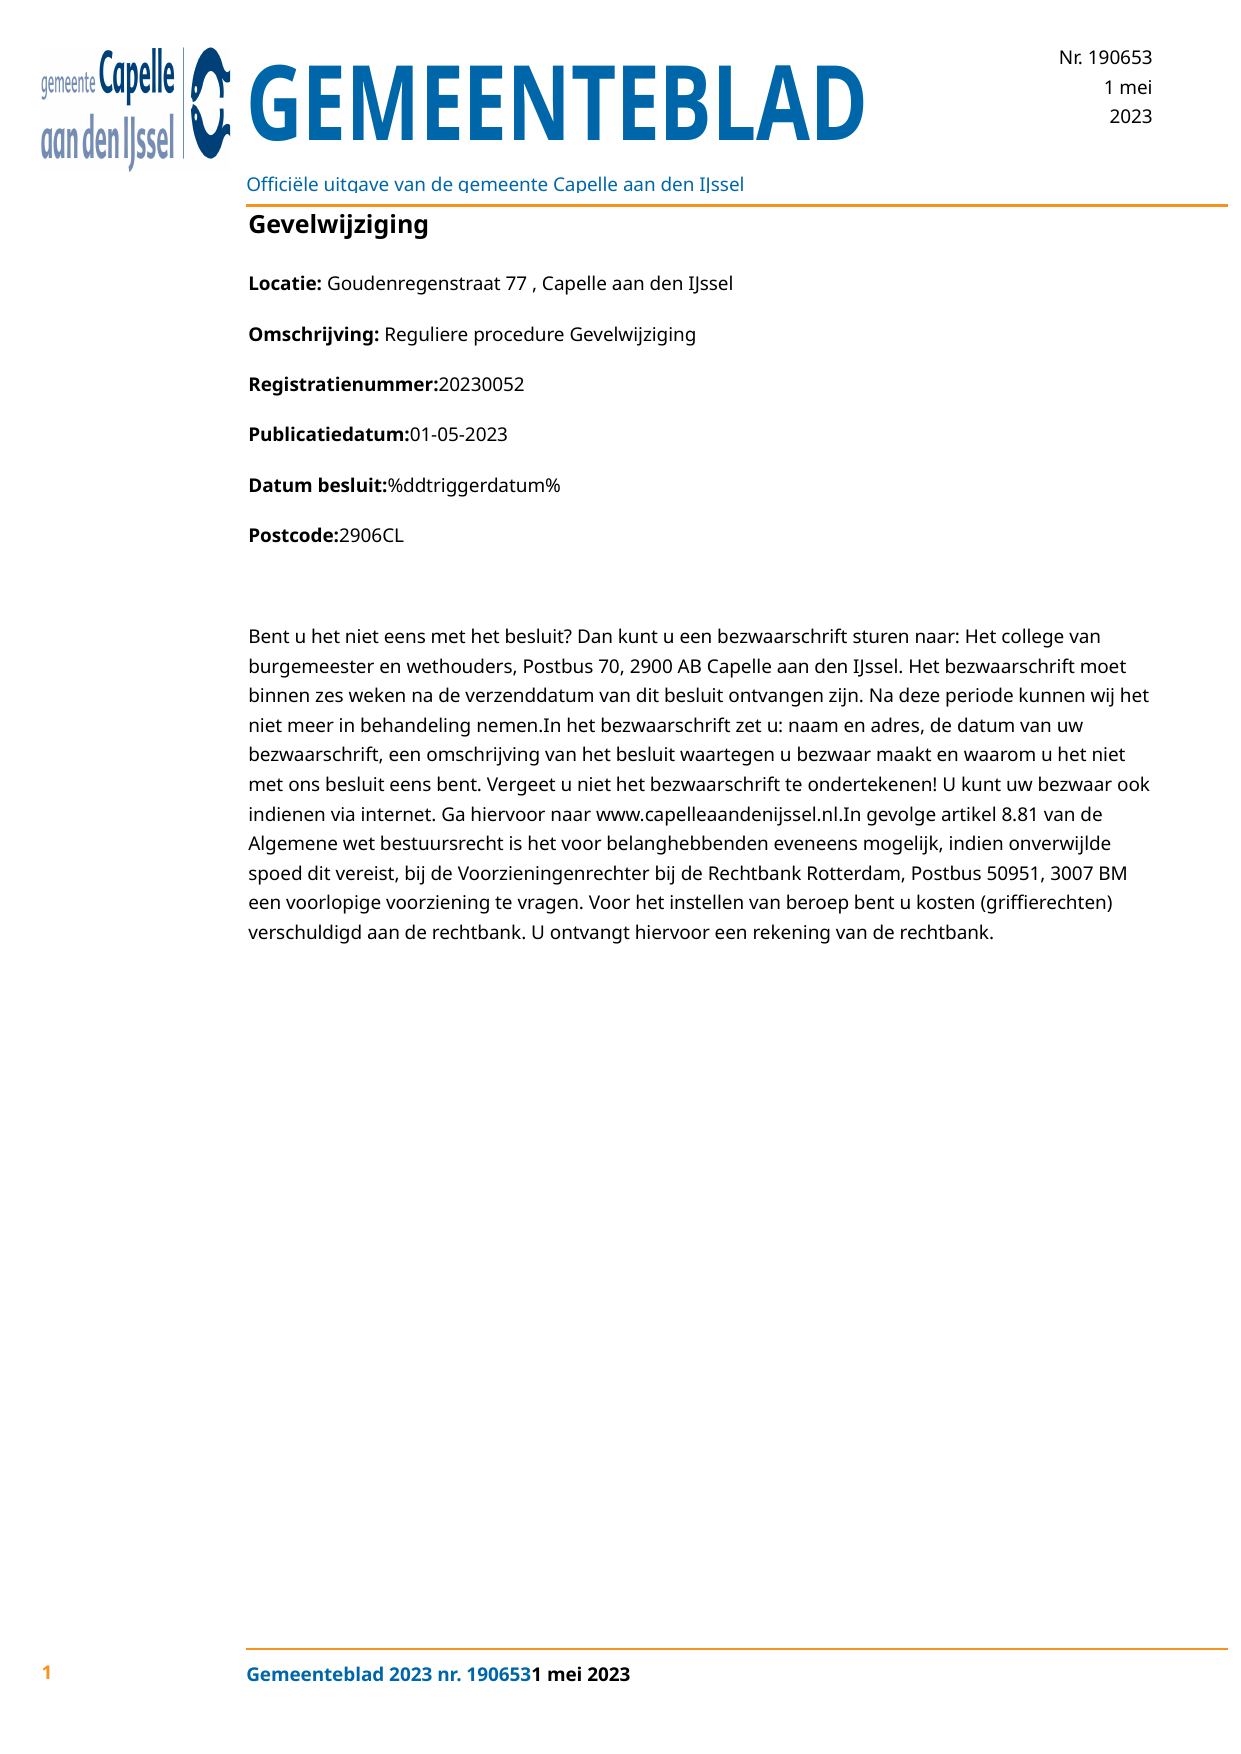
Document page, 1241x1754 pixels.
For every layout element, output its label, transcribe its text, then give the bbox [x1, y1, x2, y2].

text Registratienummer:20230052 [248, 371, 1152, 397]
text Locatie: Goudenregenstraat 77 , Capelle aan den IJssel [248, 270, 1152, 296]
text Bent u het niet eens met het besluit? Dan kunt u een bezwaarschrift sturen naar: Het college van burgemeester en wethouders, Postbus 70, 2900 AB Capelle aan den IJssel. Het bezwaarschrift moet binnen zes weken na de verzenddatum van dit besluit ontvangen zijn. Na deze periode kunnen wij het niet meer in behandeling nemen.In het bezwaarschrift zet u: naam en adres, de datum van uw bezwaarschrift, een omschrijving van het besluit waartegen u bezwaar maakt en waarom u het niet met ons besluit eens bent. Vergeet u niet het bezwaarschrift te ondertekenen! U kunt uw bezwaar ook indienen via internet. Ga hiervoor naar www.capelleaandenijssel.nl.In gevolge artikel 8.81 van de Algemene wet bestuursrecht is het voor belanghebbenden eveneens mogelijk, indien onverwijlde spoed dit vereist, bij de Voorzieningenrechter bij de Rechtbank Rotterdam, Postbus 50951, 3007 BM een voorlopige voorziening te vragen. Voor het instellen van beroep bent u kosten (griffierechten) verschuldigd aan de rechtbank. U ontvangt hiervoor een rekening van de rechtbank. [248, 623, 1152, 945]
picture [41, 47, 231, 172]
text Postcode:2906CL [248, 522, 1152, 548]
text Gevelwijziging [248, 207, 1152, 241]
text Omschrijving: Reguliere procedure Gevelwijziging [248, 321, 1152, 346]
text Publicatiedatum:01-05-2023 [248, 422, 1152, 447]
text Datum besluit:%ddtriggerdatum% [248, 472, 1152, 498]
